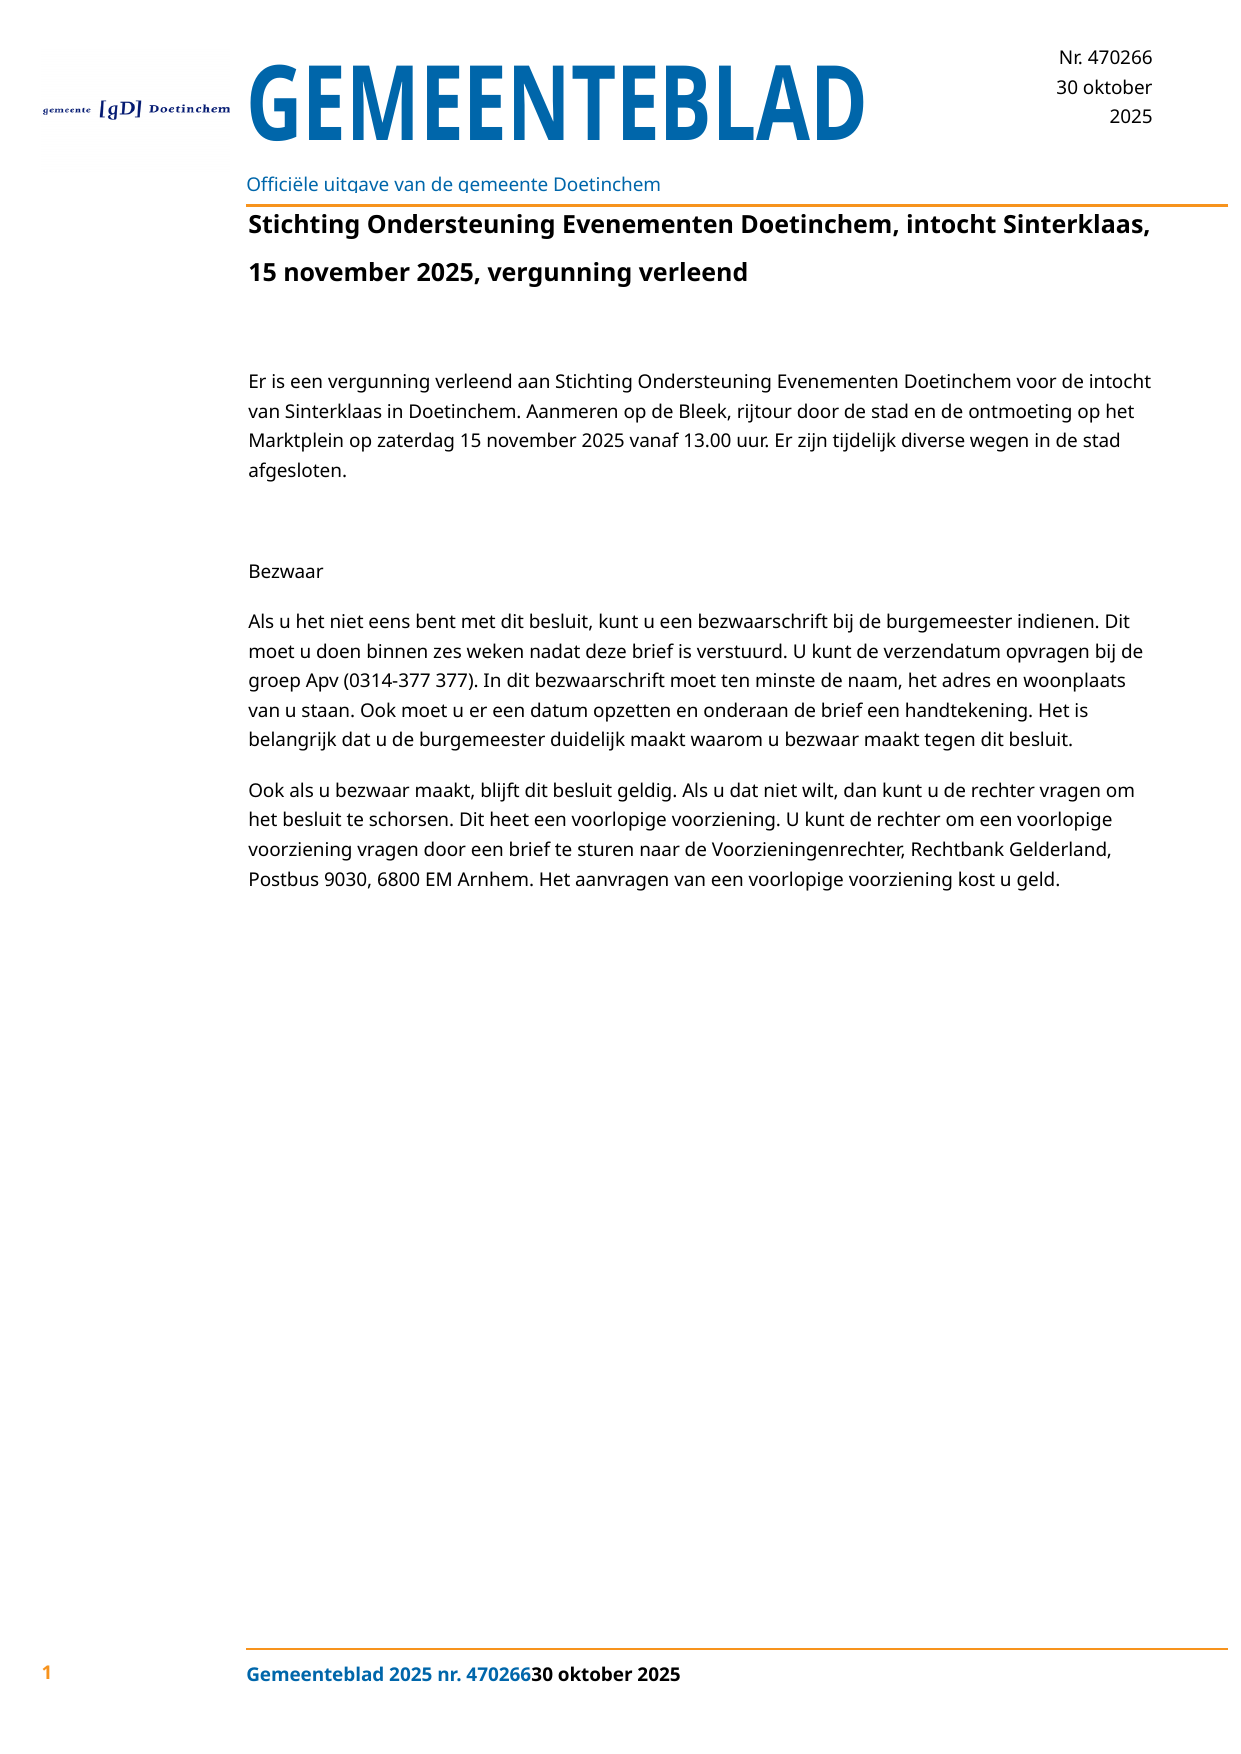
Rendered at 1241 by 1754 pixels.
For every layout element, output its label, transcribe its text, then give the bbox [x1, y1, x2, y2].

text Als u het niet eens bent met dit besluit, kunt u een bezwaarschrift bij de burgemeester indienen. Dit moet u doen binnen zes weken nadat deze brief is verstuurd. U kunt de verzendatum opvragen bij de groep Apv (0314-377 377). In dit bezwaarschrift moet ten minste de naam, het adres en woonplaats van u staan. Ook moet u er een datum opzetten en onderaan de brief een handtekening. Het is belangrijk dat u de burgemeester duidelijk maakt waarom u bezwaar maakt tegen dit besluit. [248, 608, 1152, 752]
text Ook als u bezwaar maakt, blijft dit besluit geldig. Als u dat niet wilt, dan kunt u de rechter vragen om het besluit te schorsen. Dit heet een voorlopige voorziening. U kunt de rechter om een voorlopige voorziening vragen door een brief te sturen naar de Voorzieningenrechter, Rechtbank Gelderland, Postbus 9030, 6800 EM Arnhem. Het aanvragen van een voorlopige voorziening kost u geld. [248, 777, 1152, 892]
text Er is een vergunning verleend aan Stichting Ondersteuning Evenementen Doetinchem voor de intocht van Sinterklaas in Doetinchem. Aanmeren op de Bleek, rijtour door de stad en de ontmoeting op het Marktplein op zaterdag 15 november 2025 vanaf 13.00 uur. Er zijn tijdelijk diverse wegen in de stad afgesloten. [248, 368, 1152, 483]
picture [41, 47, 231, 172]
text Bezwaar [248, 558, 1152, 584]
text Stichting Ondersteuning Evenementen Doetinchem, intocht Sinterklaas, 15 november 2025, vergunning verleend [248, 207, 1152, 288]
